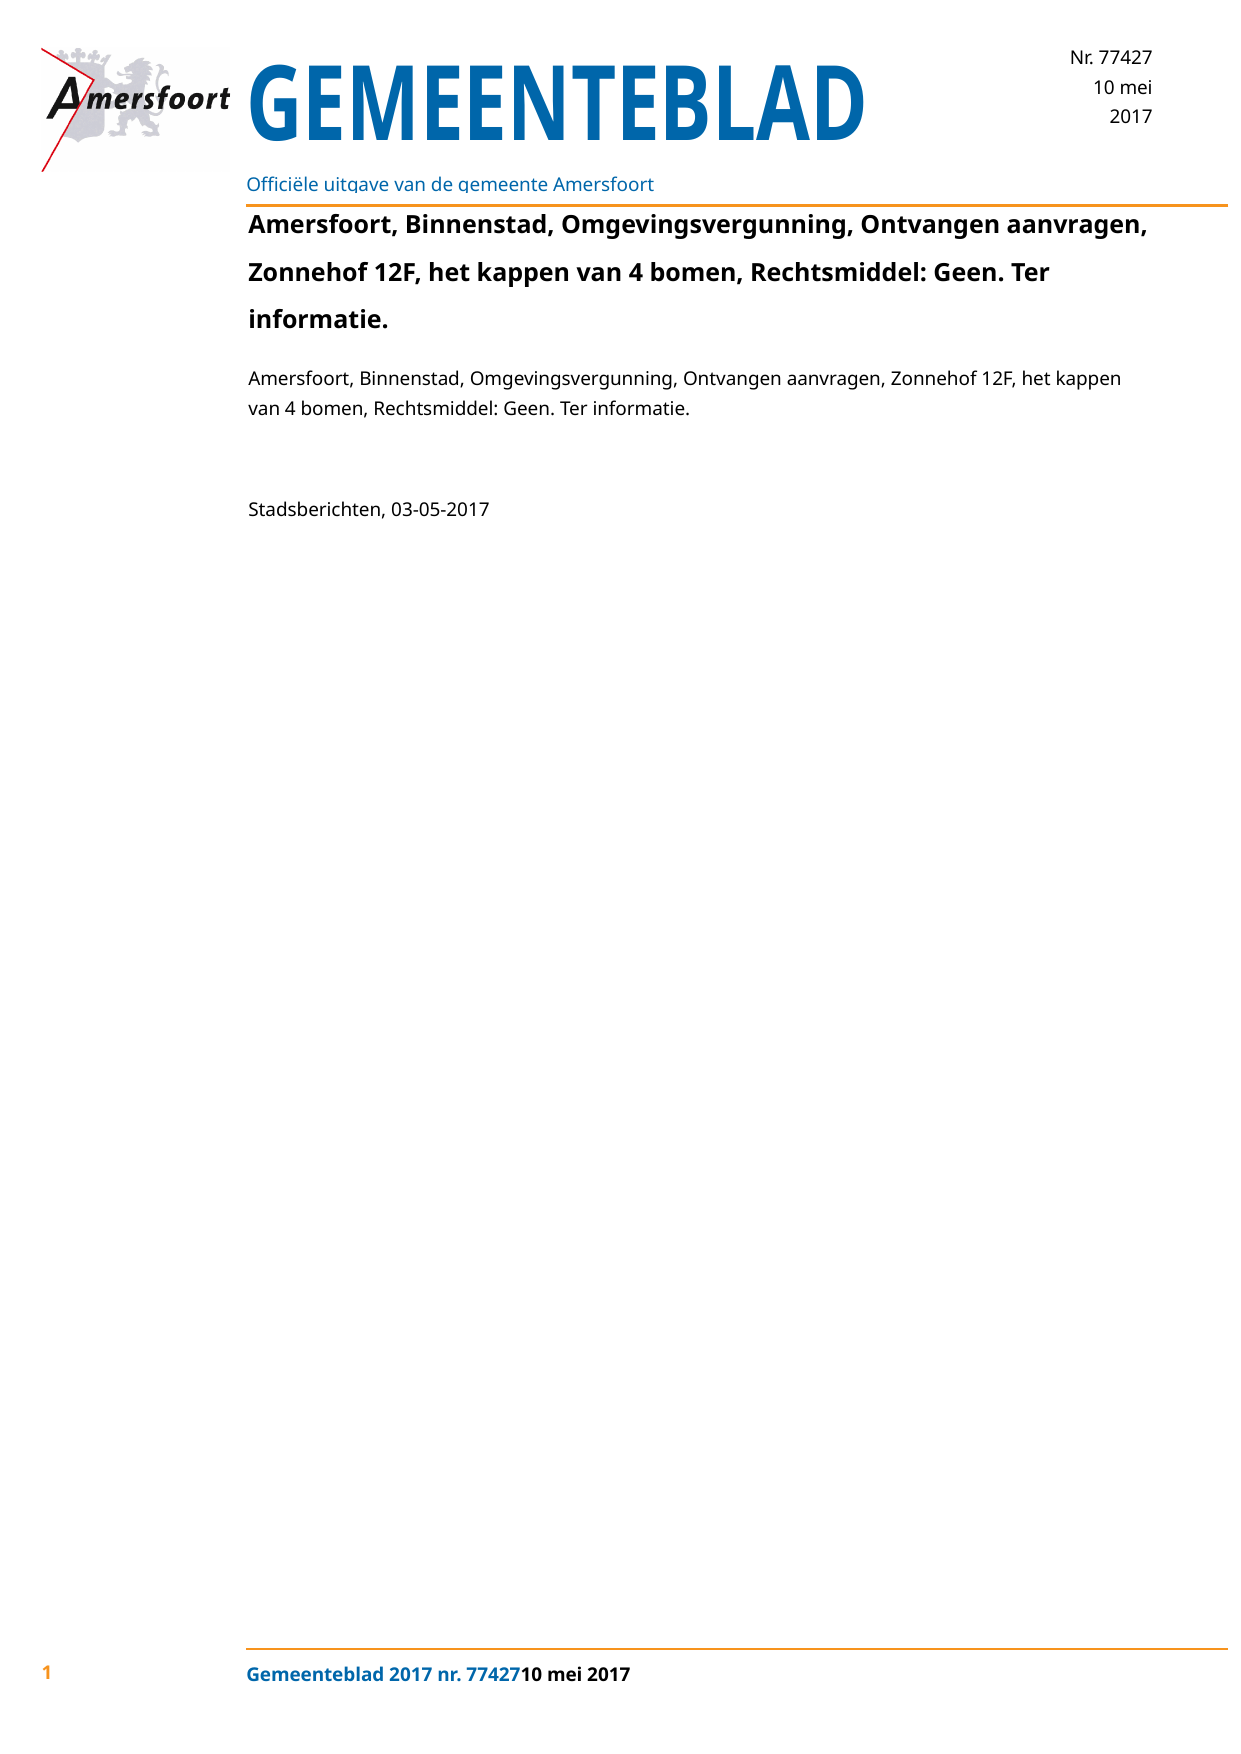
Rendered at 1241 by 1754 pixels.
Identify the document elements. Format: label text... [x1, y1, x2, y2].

text Amersfoort, Binnenstad, Omgevingsvergunning, Ontvangen aanvragen, Zonnehof 12F, het kappen van 4 bomen, Rechtsmiddel: Geen. Ter informatie. [248, 207, 1152, 336]
text Amersfoort, Binnenstad, Omgevingsvergunning, Ontvangen aanvragen, Zonnehof 12F, het kappen van 4 bomen, Rechtsmiddel: Geen. Ter informatie. [248, 366, 1152, 421]
text Stadsberichten, 03-05-2017 [248, 496, 1152, 522]
picture [41, 47, 231, 172]
